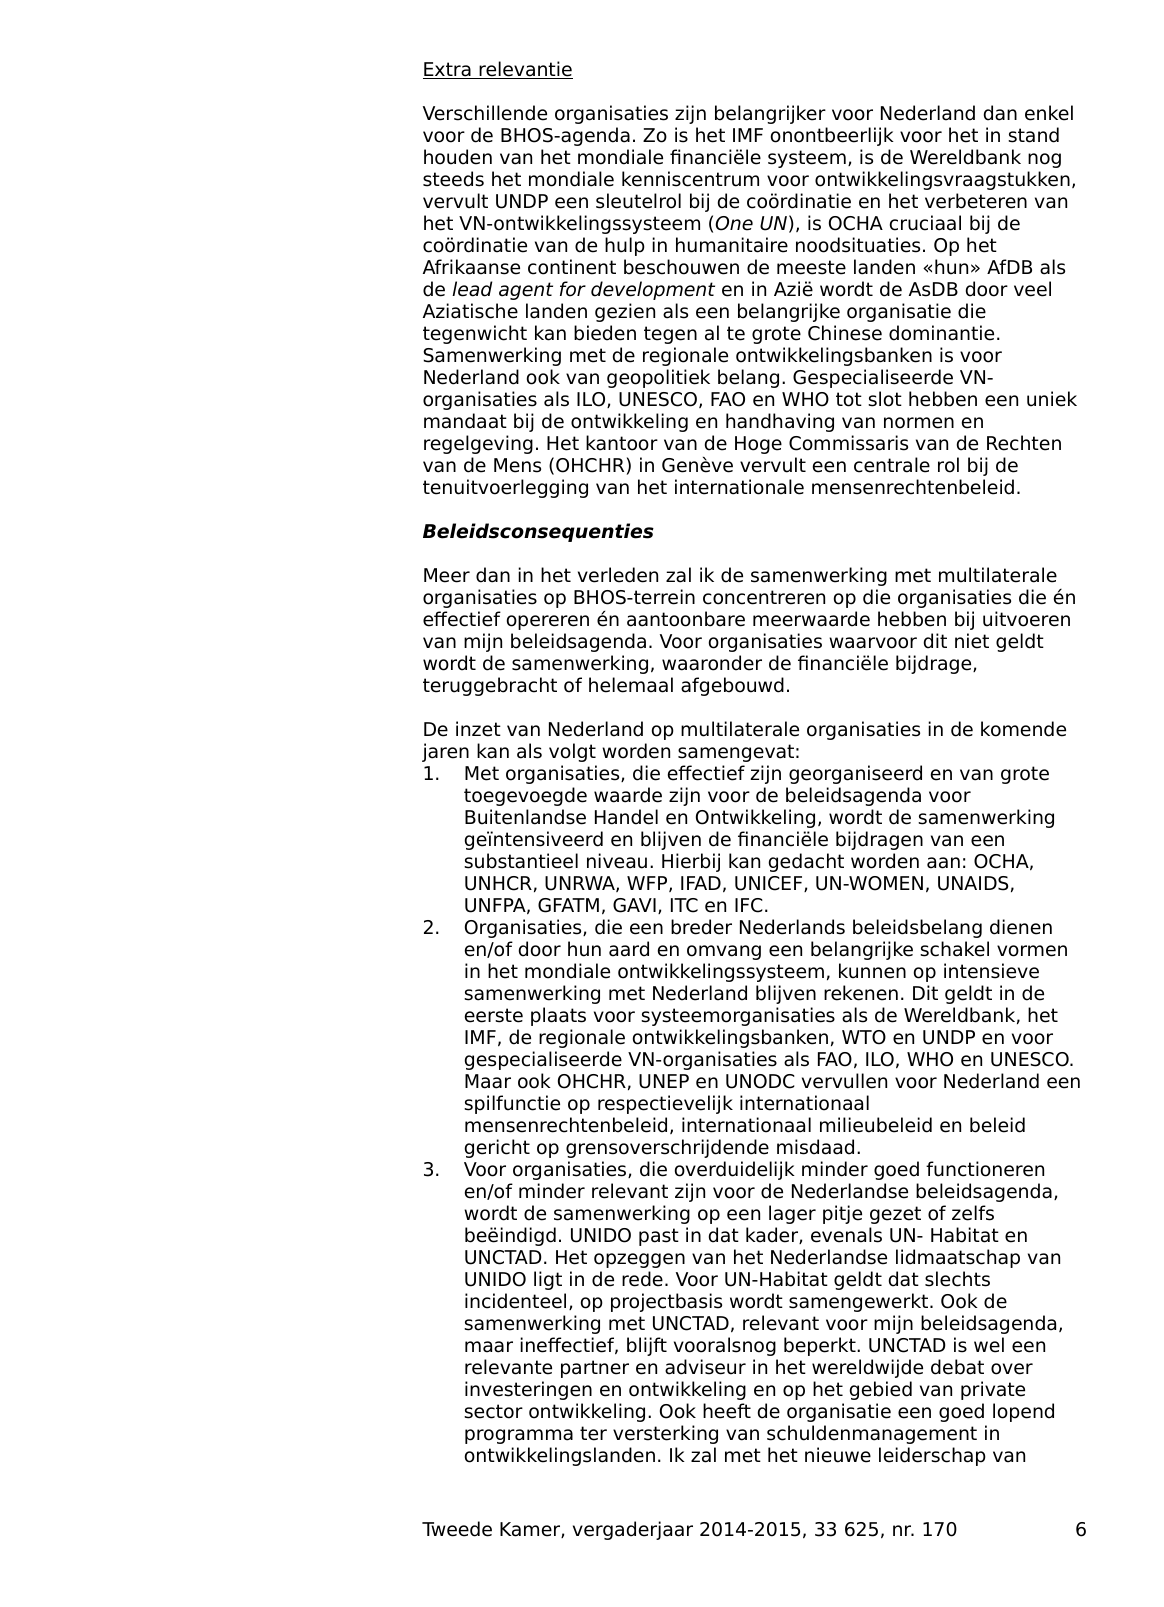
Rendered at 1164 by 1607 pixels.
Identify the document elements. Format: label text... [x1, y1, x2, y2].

text Verschillende organisaties zijn belangrijker voor Nederland dan enkel voor de BHOS-agenda. Zo is het IMF onontbeerlijk voor het in stand houden van het mondiale financiële systeem, is de Wereldbank nog steeds het mondiale kenniscentrum voor ontwikkelingsvraagstukken, vervult UNDP een sleutelrol bij de coördinatie en het verbeteren van het VN-ontwikkelingssysteem (One UN), is OCHA cruciaal bij de coördinatie van de hulp in humanitaire noodsituaties. Op het Afrikaanse continent beschouwen de meeste landen «hun» AfDB als de lead agent for development en in Azië wordt de AsDB door veel Aziatische landen gezien als een belangrijke organisatie die tegenwicht kan bieden tegen al te grote Chinese dominantie. Samenwerking met de regionale ontwikkelingsbanken is voor Nederland ook van geopolitiek belang. Gespecialiseerde VN-organisaties als ILO, UNESCO, FAO en WHO tot slot hebben een uniek mandaat bij de ontwikkeling en handhaving van normen en regelgeving. Het kantoor van de Hoge Commissaris van de Rechten van de Mens (OHCHR) in Genève vervult een centrale rol bij de tenuitvoerlegging van het internationale mensenrechtenbeleid. [422, 103, 1087, 499]
subtitle Beleidsconsequenties [422, 521, 1087, 543]
text 3. Voor organisaties, die overduidelijk minder goed functioneren en/of minder relevant zijn voor de Nederlandse beleidsagenda, wordt de samenwerking op een lager pitje gezet of zelfs beëindigd. UNIDO past in dat kader, evenals UN- Habitat en UNCTAD. Het opzeggen van het Nederlandse lidmaatschap van UNIDO ligt in de rede. Voor UN-Habitat geldt dat slechts incidenteel, op projectbasis wordt samengewerkt. Ook de samenwerking met UNCTAD, relevant voor mijn beleidsagenda, maar ineffectief, blijft vooralsnog beperkt. UNCTAD is wel een relevante partner en adviseur in het wereldwijde debat over investeringen en ontwikkeling en op het gebied van private sector ontwikkeling. Ook heeft de organisatie een goed lopend programma ter versterking van schuldenmanagement in ontwikkelingslanden. Ik zal met het nieuwe leiderschap van [422, 1159, 1087, 1467]
text 1. Met organisaties, die effectief zijn georganiseerd en van grote toegevoegde waarde zijn voor de beleidsagenda voor Buitenlandse Handel en Ontwikkeling, wordt de samenwerking geïntensiveerd en blijven de financiële bijdragen van een substantieel niveau. Hierbij kan gedacht worden aan: OCHA, UNHCR, UNRWA, WFP, IFAD, UNICEF, UN-WOMEN, UNAIDS, UNFPA, GFATM, GAVI, ITC en IFC. [422, 763, 1087, 917]
text Meer dan in het verleden zal ik de samenwerking met multilaterale organisaties op BHOS-terrein concentreren op die organisaties die én effectief opereren én aantoonbare meerwaarde hebben bij uitvoeren van mijn beleidsagenda. Voor organisaties waarvoor dit niet geldt wordt de samenwerking, waaronder de financiële bijdrage, teruggebracht of helemaal afgebouwd. [422, 565, 1087, 697]
text 2. Organisaties, die een breder Nederlands beleidsbelang dienen en/of door hun aard en omvang een belangrijke schakel vormen in het mondiale ontwikkelingssysteem, kunnen op intensieve samenwerking met Nederland blijven rekenen. Dit geldt in de eerste plaats voor systeemorganisaties als de Wereldbank, het IMF, de regionale ontwikkelingsbanken, WTO en UNDP en voor gespecialiseerde VN-organisaties als FAO, ILO, WHO en UNESCO. Maar ook OHCHR, UNEP en UNODC vervullen voor Nederland een spilfunctie op respectievelijk internationaal mensenrechtenbeleid, internationaal milieubeleid en beleid gericht op grensoverschrijdende misdaad. [422, 917, 1087, 1159]
text De inzet van Nederland op multilaterale organisaties in de komende jaren kan als volgt worden samengevat: [422, 719, 1087, 763]
subtitle Extra relevantie [422, 59, 1087, 81]
